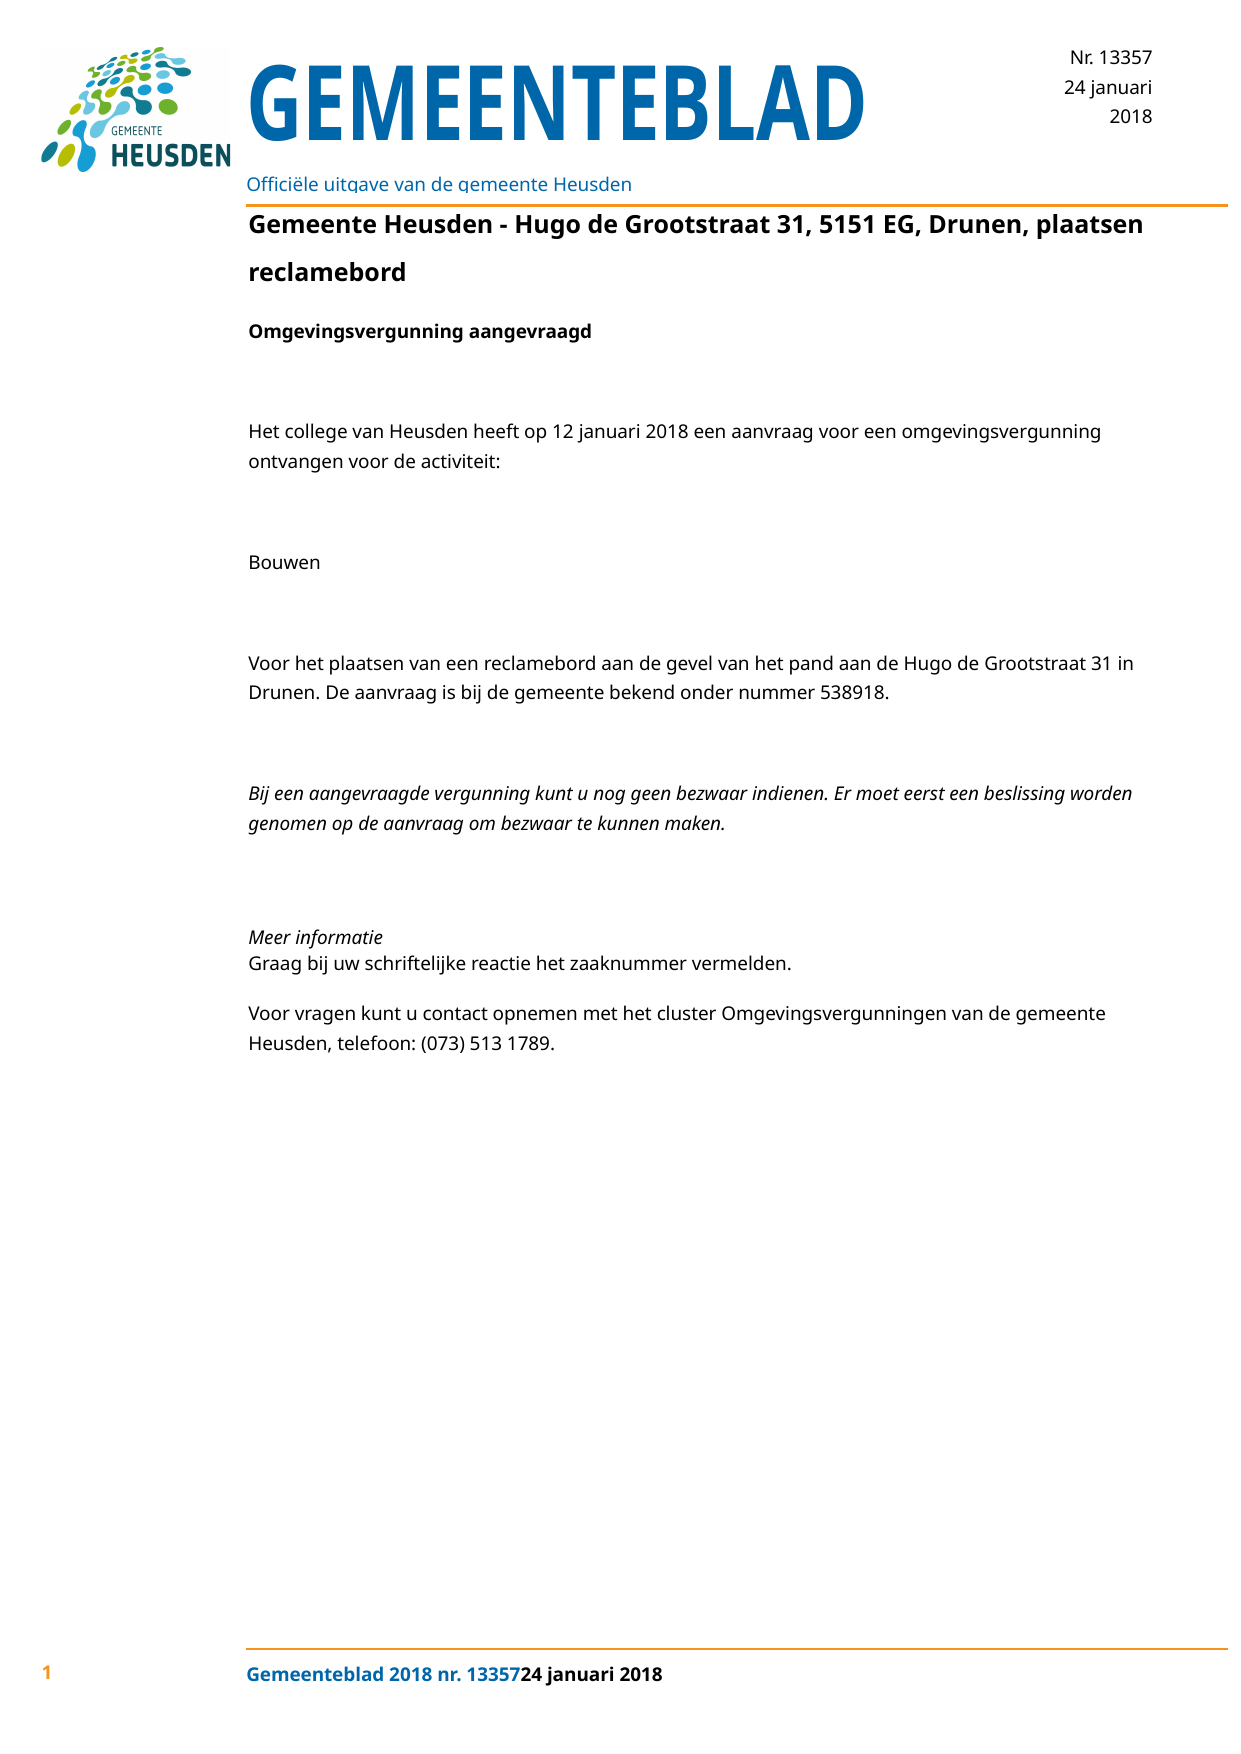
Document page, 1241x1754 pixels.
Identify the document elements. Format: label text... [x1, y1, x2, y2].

text Bouwen [248, 549, 1152, 575]
text Graag bij uw schriftelijke reactie het zaaknummer vermelden. [248, 950, 1152, 976]
text Het college van Heusden heeft op 12 januari 2018 een aanvraag voor een omgevingsvergunning ontvangen voor de activiteit: [248, 419, 1152, 474]
text Gemeente Heusden - Hugo de Grootstraat 31, 5151 EG, Drunen, plaatsen reclamebord [248, 207, 1152, 288]
text Meer informatie [248, 924, 1152, 950]
text Voor het plaatsen van een reclamebord aan de gevel van het pand aan de Hugo de Grootstraat 31 in Drunen. De aanvraag is bij de gemeente bekend onder nummer 538918. [248, 650, 1152, 705]
text Omgevingsvergunning aangevraagd [248, 318, 1152, 344]
text Bij een aangevraagde vergunning kunt u nog geen bezwaar indienen. Er moet eerst een beslissing worden genomen op de aanvraag om bezwaar te kunnen maken. [248, 780, 1152, 836]
text Voor vragen kunt u contact opnemen met het cluster Omgevingsvergunningen van de gemeente Heusden, telefoon: (073) 513 1789. [248, 1001, 1152, 1056]
picture [41, 47, 231, 172]
